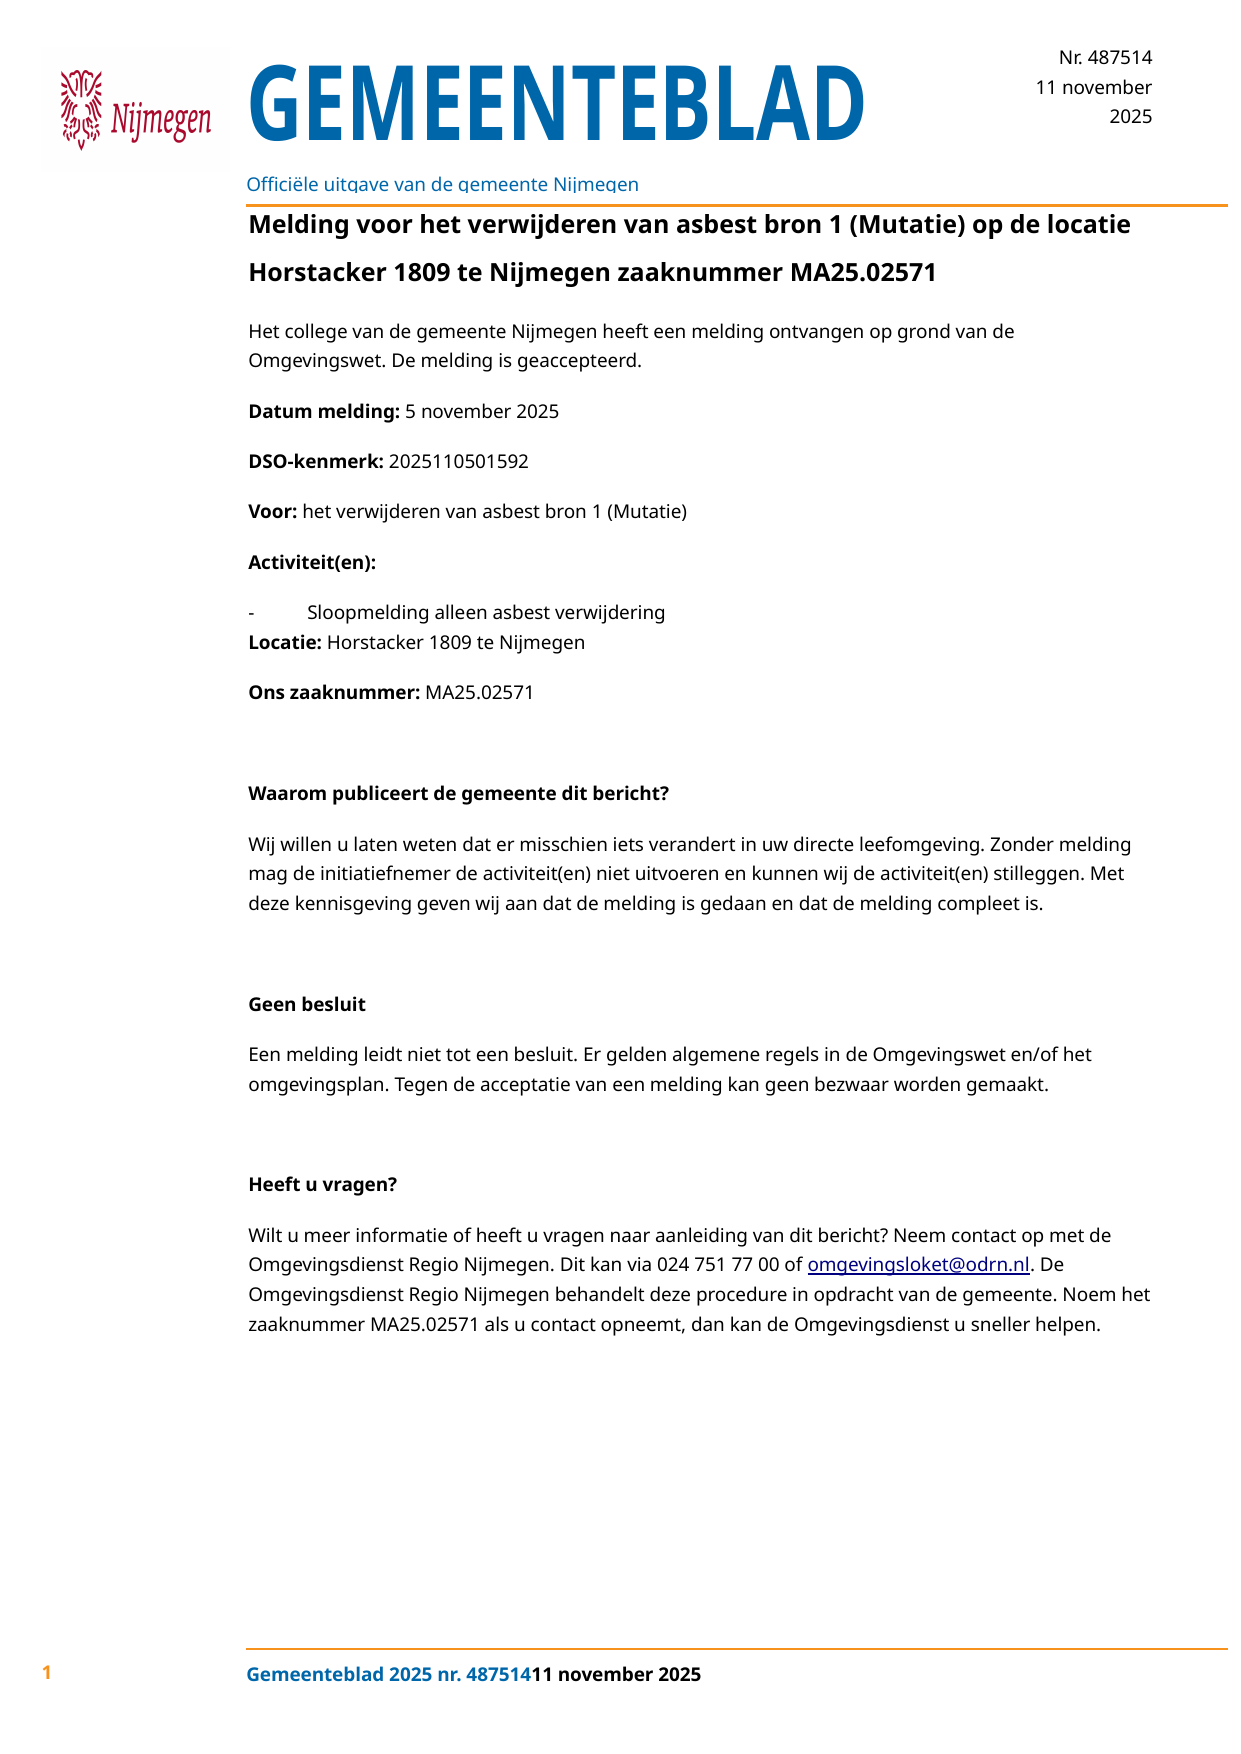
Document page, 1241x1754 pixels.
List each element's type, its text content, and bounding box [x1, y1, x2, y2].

text Melding voor het verwijderen van asbest bron 1 (Mutatie) op de locatie Horstacker 1809 te Nijmegen zaaknummer MA25.02571 [248, 207, 1152, 288]
text Wilt u meer informatie of heeft u vragen naar aanleiding van dit bericht? Neem contact op met de Omgevingsdienst Regio Nijmegen. Dit kan via 024 751 77 00 of omgevingsloket@odrn.nl. De Omgevingsdienst Regio Nijmegen behandelt deze procedure in opdracht van de gemeente. Noem het zaaknummer MA25.02571 als u contact opneemt, dan kan de Omgevingsdienst u sneller helpen. [248, 1222, 1152, 1337]
list Sloopmelding alleen asbest verwijdering [248, 599, 1152, 625]
text Een melding leidt niet tot een besluit. Er gelden algemene regels in de Omgevingswet en/of het omgevingsplan. Tegen de acceptatie van een melding kan geen bezwaar worden gemaakt. [248, 1041, 1152, 1097]
text Het college van de gemeente Nijmegen heeft een melding ontvangen op grond van de Omgevingswet. De melding is geaccepteerd. [248, 318, 1152, 373]
text Ons zaaknummer: MA25.02571 [248, 679, 1152, 705]
text DSO-kenmerk: 2025110501592 [248, 448, 1152, 474]
text Heeft u vragen? [248, 1172, 1152, 1197]
text Locatie: Horstacker 1809 te Nijmegen [248, 629, 1152, 655]
text Wij willen u laten weten dat er misschien iets verandert in uw directe leefomgeving. Zonder melding mag de initiatiefnemer de activiteit(en) niet uitvoeren en kunnen wij de activiteit(en) stilleggen. Met deze kennisgeving geven wij aan dat de melding is gedaan en dat de melding compleet is. [248, 831, 1152, 916]
text Waarom publiceert de gemeente dit bericht? [248, 780, 1152, 806]
text Datum melding: 5 november 2025 [248, 398, 1152, 424]
text Activiteit(en): [248, 549, 1152, 575]
text Geen besluit [248, 991, 1152, 1017]
text Voor: het verwijderen van asbest bron 1 (Mutatie) [248, 499, 1152, 524]
picture [41, 47, 231, 172]
